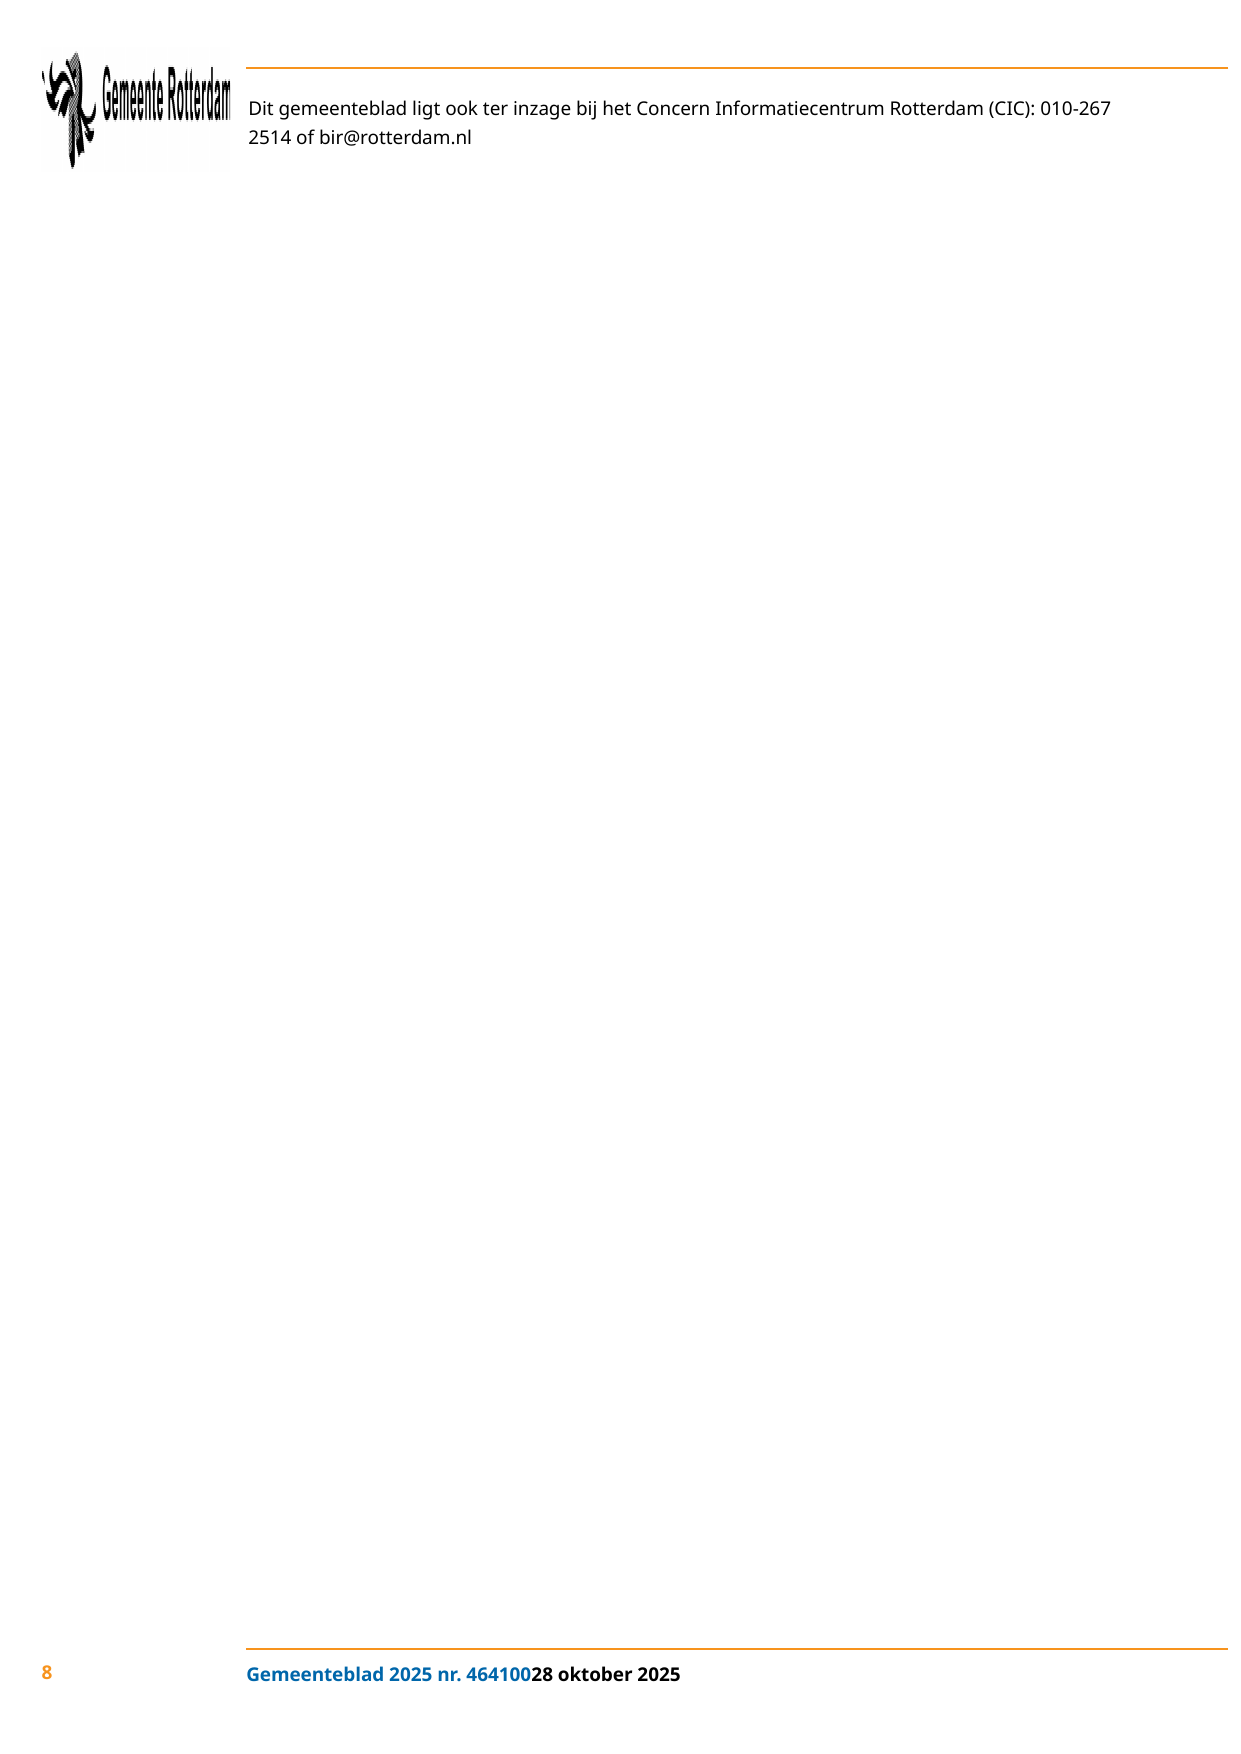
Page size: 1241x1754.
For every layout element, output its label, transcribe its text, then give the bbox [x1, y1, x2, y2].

picture [41, 47, 231, 172]
text Dit gemeenteblad ligt ook ter inzage bij het Concern Informatiecentrum Rotterdam (CIC): 010-267 2514 of bir@rotterdam.nl [248, 95, 1152, 150]
